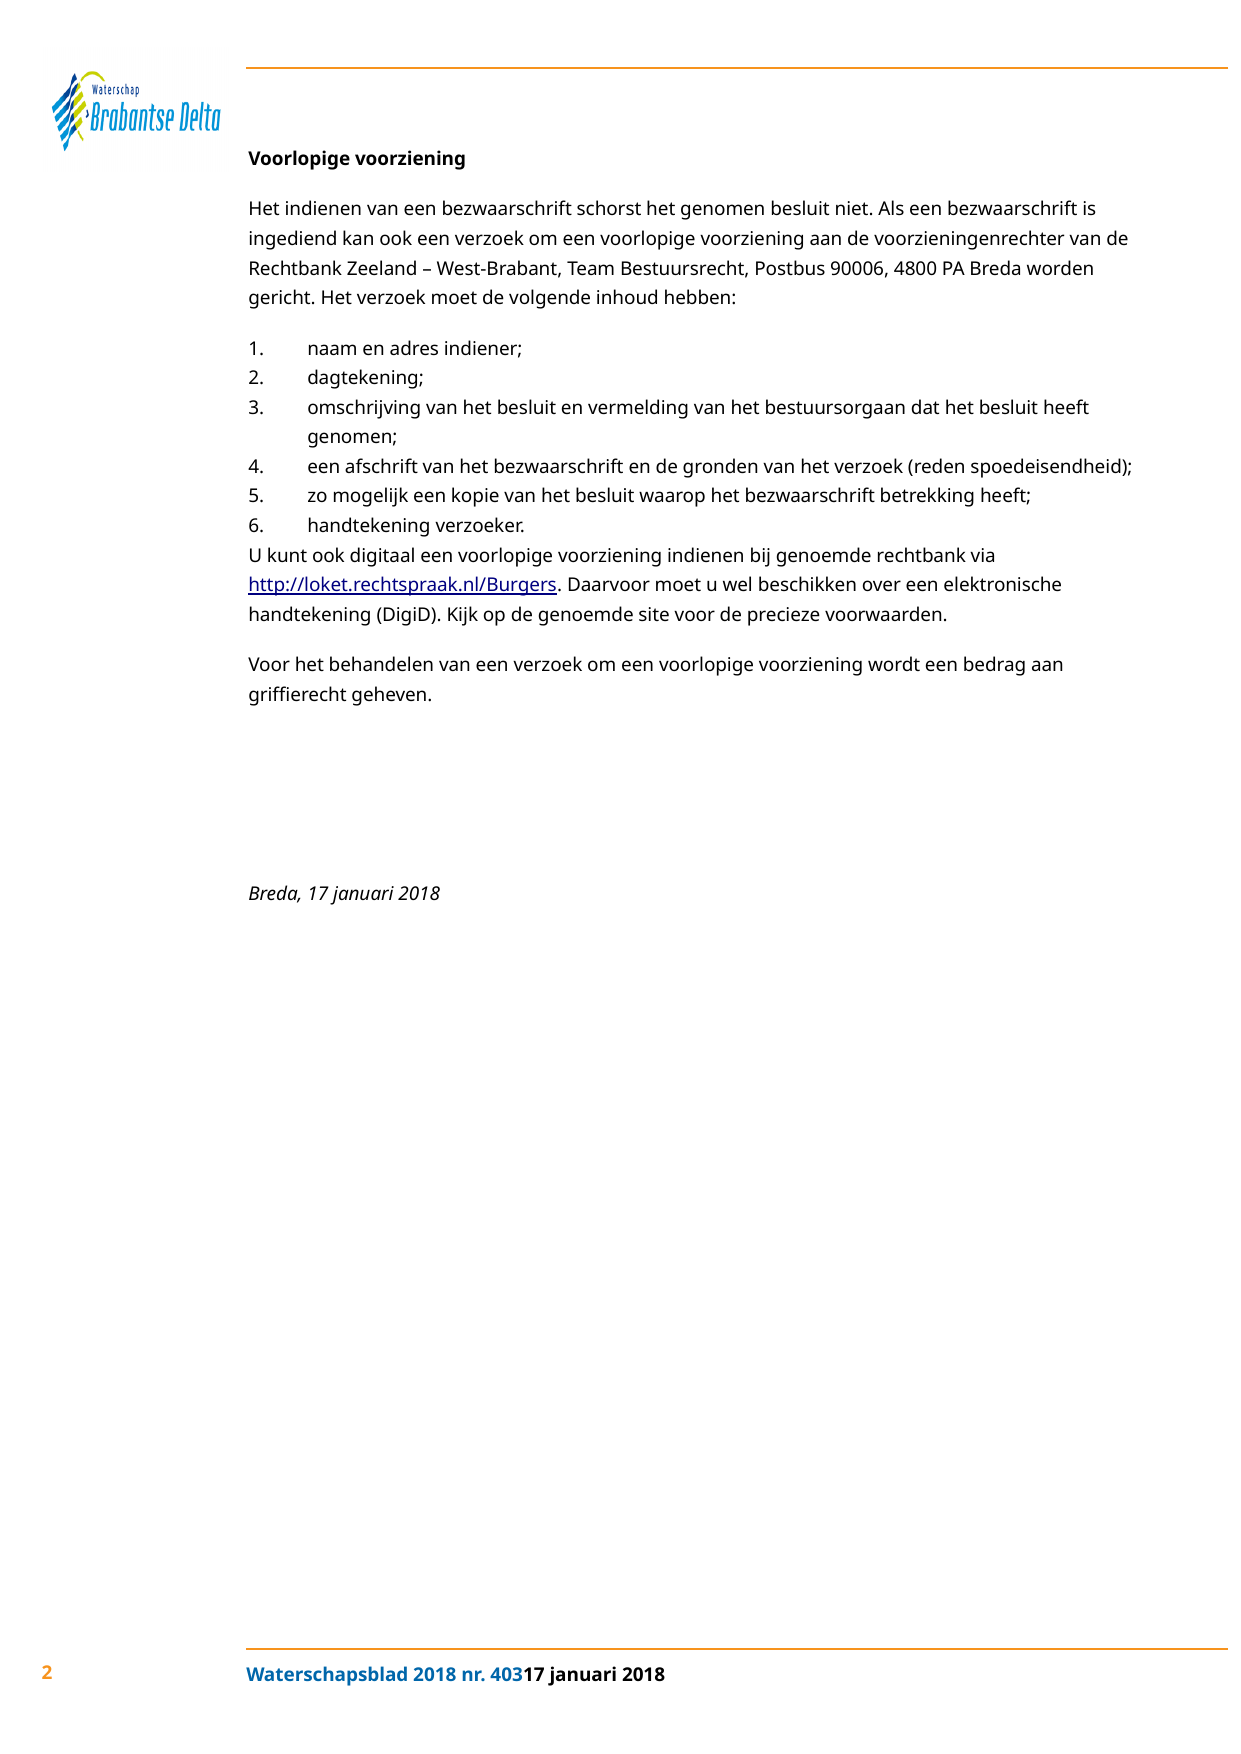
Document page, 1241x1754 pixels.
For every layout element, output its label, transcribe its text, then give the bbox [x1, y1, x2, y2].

picture [41, 47, 231, 172]
list naam en adres indiener; [248, 335, 1152, 361]
list dagtekening; [248, 364, 1152, 390]
text Breda, 17 januari 2018 [248, 880, 1152, 906]
list handtekening verzoeker. [248, 512, 1152, 538]
list een afschrift van het bezwaarschrift en de gronden van het verzoek (reden spoedeisendheid); [248, 453, 1152, 479]
text Voor het behandelen van een verzoek om een voorlopige voorziening wordt een bedrag aan griffierecht geheven. [248, 651, 1152, 707]
list zo mogelijk een kopie van het besluit waarop het bezwaarschrift betrekking heeft; [248, 483, 1152, 508]
text Voorlopige voorziening [248, 145, 1152, 171]
text U kunt ook digitaal een voorlopige voorziening indienen bij genoemde rechtbank via http://loket.rechtspraak.nl/Burgers. Daarvoor moet u wel beschikken over een elektronische handtekening (DigiD). Kijk op de genoemde site voor de precieze voorwaarden. [248, 542, 1152, 627]
text Het indienen van een bezwaarschrift schorst het genomen besluit niet. Als een bezwaarschrift is ingediend kan ook een verzoek om een voorlopige voorziening aan de voorzieningenrechter van de Rechtbank Zeeland – West-Brabant, Team Bestuursrecht, Postbus 90006, 4800 PA Breda worden gericht. Het verzoek moet de volgende inhoud hebben: [248, 196, 1152, 310]
list omschrijving van het besluit en vermelding van het bestuursorgaan dat het besluit heeft genomen; [248, 394, 1152, 449]
